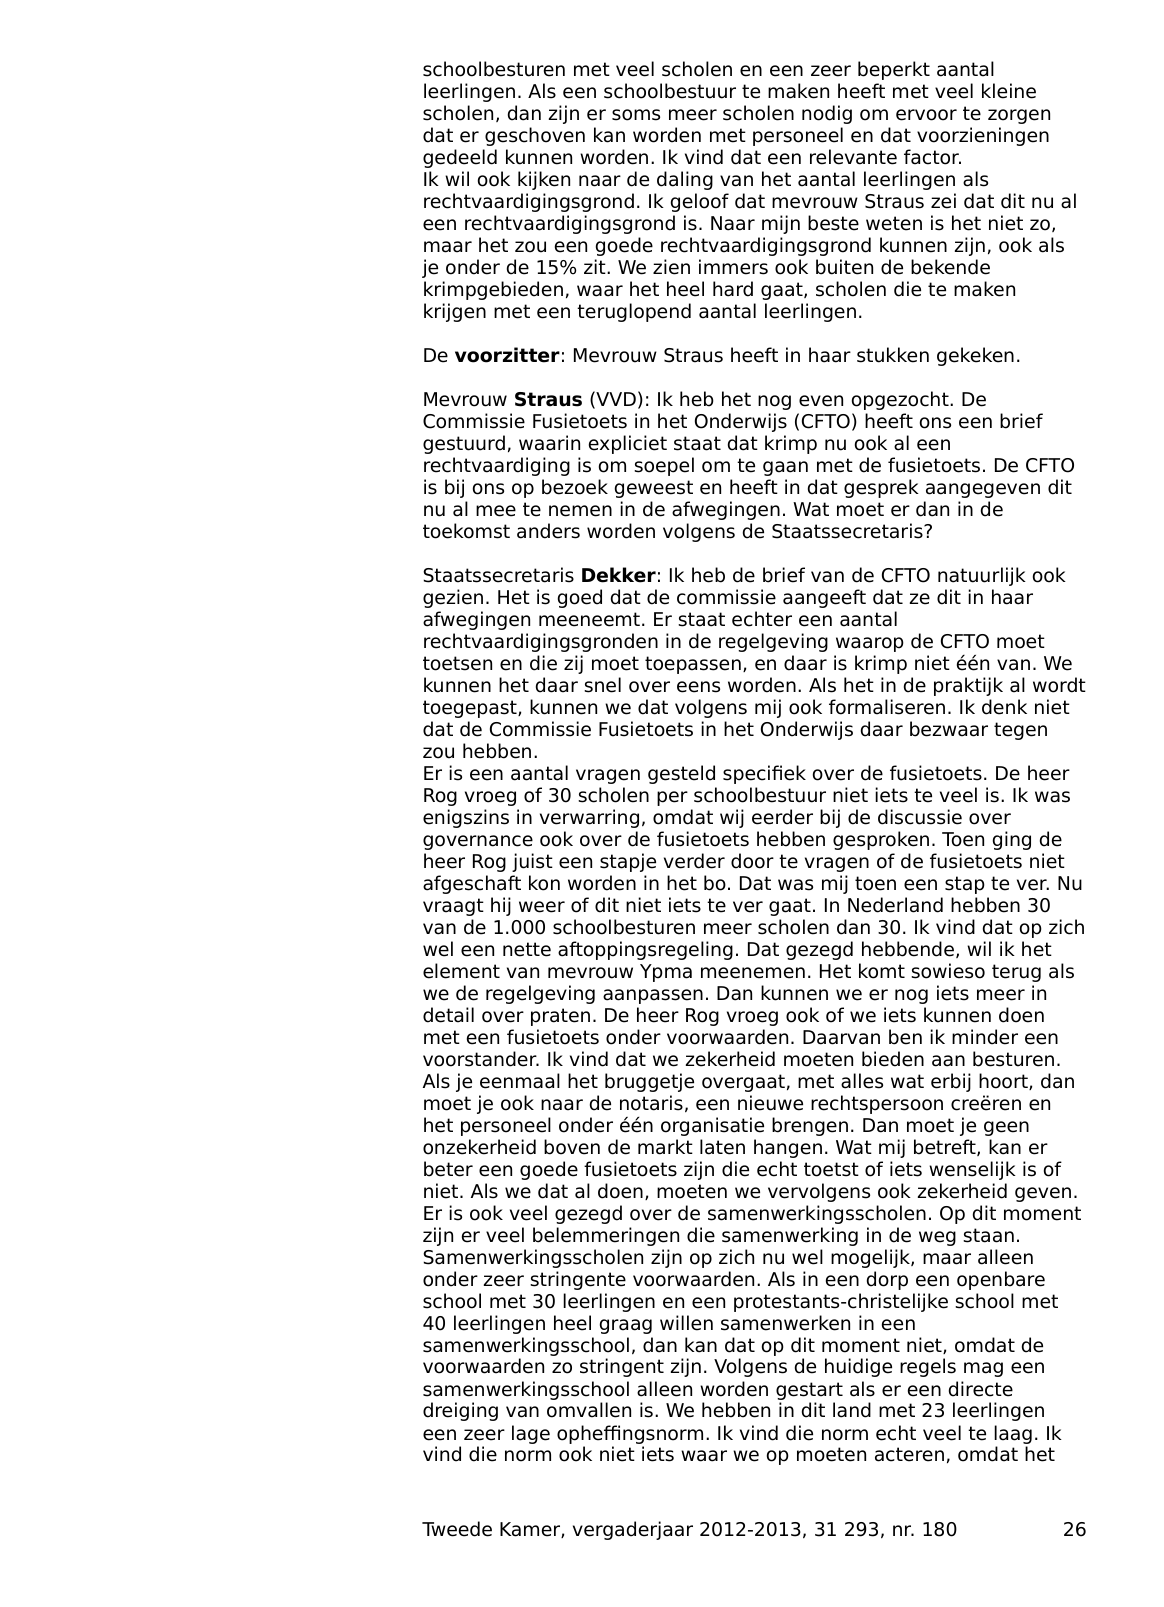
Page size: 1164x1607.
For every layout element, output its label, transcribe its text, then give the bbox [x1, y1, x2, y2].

text Mevrouw Straus (VVD): Ik heb het nog even opgezocht. De Commissie Fusietoets in het Onderwijs (CFTO) heeft ons een brief gestuurd, waarin expliciet staat dat krimp nu ook al een rechtvaardiging is om soepel om te gaan met de fusietoets. De CFTO is bij ons op bezoek geweest en heeft in dat gesprek aangegeven dit nu al mee te nemen in de afwegingen. Wat moet er dan in de toekomst anders worden volgens de Staatssecretaris? [422, 389, 1087, 543]
text Staatssecretaris Dekker: Ik heb de brief van de CFTO natuurlijk ook gezien. Het is goed dat de commissie aangeeft dat ze dit in haar afwegingen meeneemt. Er staat echter een aantal rechtvaardigingsgronden in de regelgeving waarop de CFTO moet toetsen en die zij moet toepassen, en daar is krimp niet één van. We kunnen het daar snel over eens worden. Als het in de praktijk al wordt toegepast, kunnen we dat volgens mij ook formaliseren. Ik denk niet dat de Commissie Fusietoets in het Onderwijs daar bezwaar tegen zou hebben. [422, 565, 1087, 763]
text Ik wil ook kijken naar de daling van het aantal leerlingen als rechtvaardigingsgrond. Ik geloof dat mevrouw Straus zei dat dit nu al een rechtvaardigingsgrond is. Naar mijn beste weten is het niet zo, maar het zou een goede rechtvaardigingsgrond kunnen zijn, ook als je onder de 15% zit. We zien immers ook buiten de bekende krimpgebieden, waar het heel hard gaat, scholen die te maken krijgen met een teruglopend aantal leerlingen. [422, 169, 1087, 323]
text schoolbesturen met veel scholen en een zeer beperkt aantal leerlingen. Als een schoolbestuur te maken heeft met veel kleine scholen, dan zijn er soms meer scholen nodig om ervoor te zorgen dat er geschoven kan worden met personeel en dat voorzieningen gedeeld kunnen worden. Ik vind dat een relevante factor. [422, 59, 1087, 169]
text Er is een aantal vragen gesteld specifiek over de fusietoets. De heer Rog vroeg of 30 scholen per schoolbestuur niet iets te veel is. Ik was enigszins in verwarring, omdat wij eerder bij de discussie over governance ook over de fusietoets hebben gesproken. Toen ging de heer Rog juist een stapje verder door te vragen of de fusietoets niet afgeschaft kon worden in het bo. Dat was mij toen een stap te ver. Nu vraagt hij weer of dit niet iets te ver gaat. In Nederland hebben 30 van de 1.000 schoolbesturen meer scholen dan 30. Ik vind dat op zich wel een nette aftoppingsregeling. Dat gezegd hebbende, wil ik het element van mevrouw Ypma meenemen. Het komt sowieso terug als we de regelgeving aanpassen. Dan kunnen we er nog iets meer in detail over praten. De heer Rog vroeg ook of we iets kunnen doen met een fusietoets onder voorwaarden. Daarvan ben ik minder een voorstander. Ik vind dat we zekerheid moeten bieden aan besturen. Als je eenmaal het bruggetje overgaat, met alles wat erbij hoort, dan moet je ook naar de notaris, een nieuwe rechtspersoon creëren en het personeel onder één organisatie brengen. Dan moet je geen onzekerheid boven de markt laten hangen. Wat mij betreft, kan er beter een goede fusietoets zijn die echt toetst of iets wenselijk is of niet. Als we dat al doen, moeten we vervolgens ook zekerheid geven. [422, 763, 1087, 1203]
text De voorzitter: Mevrouw Straus heeft in haar stukken gekeken. [422, 345, 1087, 367]
text Er is ook veel gezegd over de samenwerkingsscholen. Op dit moment zijn er veel belemmeringen die samenwerking in de weg staan. Samenwerkingsscholen zijn op zich nu wel mogelijk, maar alleen onder zeer stringente voorwaarden. Als in een dorp een openbare school met 30 leerlingen en een protestants-christelijke school met 40 leerlingen heel graag willen samenwerken in een samenwerkingsschool, dan kan dat op dit moment niet, omdat de voorwaarden zo stringent zijn. Volgens de huidige regels mag een samenwerkingsschool alleen worden gestart als er een directe dreiging van omvallen is. We hebben in dit land met 23 leerlingen een zeer lage opheffingsnorm. Ik vind die norm echt veel te laag. Ik vind die norm ook niet iets waar we op moeten acteren, omdat het [422, 1203, 1087, 1466]
